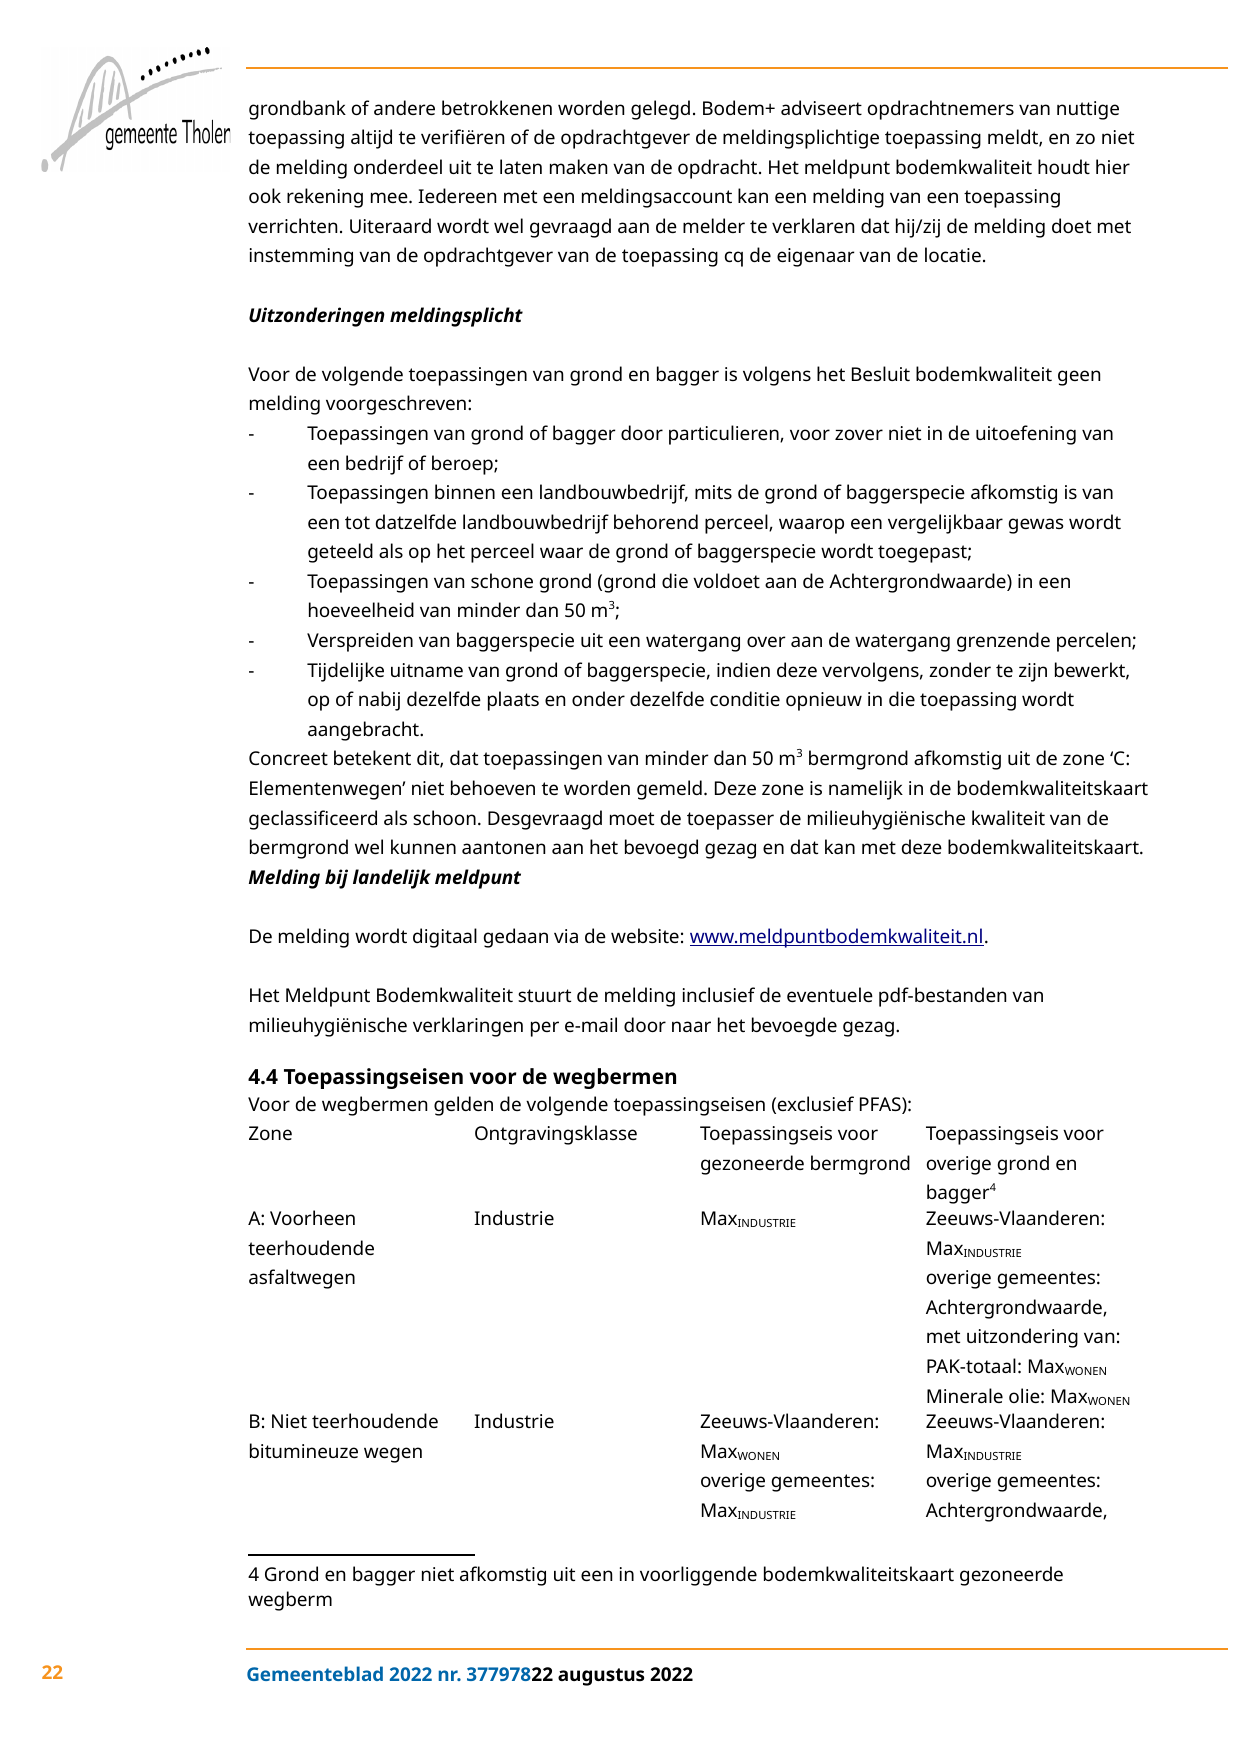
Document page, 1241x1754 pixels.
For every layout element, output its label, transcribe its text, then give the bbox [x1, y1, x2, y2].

text Uitzonderingen meldingsplicht [248, 302, 1152, 328]
table_header Ontgravingsklasse [474, 1120, 700, 1205]
table_cell Zeeuws-Vlaanderen: MaxINDUSTRIE overige gemeentes: Achtergrondwaarde, [926, 1409, 1152, 1523]
table_cell A: Voorheen teerhoudende asfaltwegen [248, 1205, 474, 1408]
text Melding bij landelijk meldpunt [248, 864, 1152, 890]
list Toepassingen binnen een landbouwbedrijf, mits de grond of baggerspecie afkomstig is van een tot datzelfde landbouwbedrijf behorend perceel, waarop een vergelijkbaar gewas wordt geteeld als op het perceel waar de grond of baggerspecie wordt toegepast; [248, 479, 1152, 564]
list Verspreiden van baggerspecie uit een watergang over aan de watergang grenzende percelen; [248, 627, 1152, 653]
table_cell Zeeuws-Vlaanderen: MaxWONEN overige gemeentes: MaxINDUSTRIE [700, 1409, 926, 1523]
text Het Meldpunt Bodemkwaliteit stuurt de melding inclusief de eventuele pdf-bestanden van milieuhygiënische verklaringen per e-mail door naar het bevoegde gezag. [248, 982, 1152, 1038]
text 4.4 Toepassingseisen voor de wegbermen [248, 1062, 1152, 1091]
picture [41, 47, 231, 172]
list Tijdelijke uitname van grond of baggerspecie, indien deze vervolgens, zonder te zijn bewerkt, op of nabij dezelfde plaats en onder dezelfde conditie opnieuw in die toepassing wordt aangebracht. [248, 657, 1152, 742]
table_cell Zeeuws-Vlaanderen: MaxINDUSTRIE overige gemeentes: Achtergrondwaarde, met uitzondering van: PAK-totaal: MaxWONEN Minerale olie: MaxWONEN [926, 1205, 1152, 1408]
text Voor de volgende toepassingen van grond en bagger is volgens het Besluit bodemkwaliteit geen melding voorgeschreven: [248, 361, 1152, 416]
table_header Toepassingseis voor gezoneerde bermgrond [700, 1120, 926, 1205]
text De melding wordt digitaal gedaan via de website: www.meldpuntbodemkwaliteit.nl. [248, 923, 1152, 949]
table_cell Industrie [474, 1409, 700, 1523]
table_cell MaxINDUSTRIE [700, 1205, 926, 1408]
table_cell B: Niet teerhoudende bitumineuze wegen [248, 1409, 474, 1523]
list Toepassingen van schone grond (grond die voldoet aan de Achtergrondwaarde) in een hoeveelheid van minder dan 50 m3; [248, 568, 1152, 623]
list Toepassingen van grond of bagger door particulieren, voor zover niet in de uitoefening van een bedrijf of beroep; [248, 420, 1152, 476]
text Voor de wegbermen gelden de volgende toepassingseisen (exclusief PFAS): [248, 1091, 1152, 1116]
table_cell Industrie [474, 1205, 700, 1408]
table_header Toepassingseis voor overige grond en bagger [926, 1120, 1152, 1205]
text Concreet betekent dit, dat toepassingen van minder dan 50 m3 bermgrond afkomstig uit de zone ‘C: Elementenwegen’ niet behoeven te worden gemeld. Deze zone is namelijk in de bodemkwaliteitskaart geclassificeerd als schoon. Desgevraagd moet de toepasser de milieuhygiënische kwaliteit van de bermgrond wel kunnen aantonen aan het bevoegd gezag en dat kan met deze bodemkwaliteitskaart. [248, 746, 1152, 860]
text grondbank of andere betrokkenen worden gelegd. Bodem+ adviseert opdrachtnemers van nuttige toepassing altijd te verifiëren of de opdrachtgever de meldingsplichtige toepassing meldt, en zo niet de melding onderdeel uit te laten maken van de opdracht. Het meldpunt bodemkwaliteit houdt hier ook rekening mee. Iedereen met een meldingsaccount kan een melding van een toepassing verrichten. Uiteraard wordt wel gevraagd aan de melder te verklaren dat hij/zij de melding doet met instemming van de opdrachtgever van de toepassing cq de eigenaar van de locatie. [248, 95, 1152, 268]
table_header Zone [248, 1120, 474, 1205]
